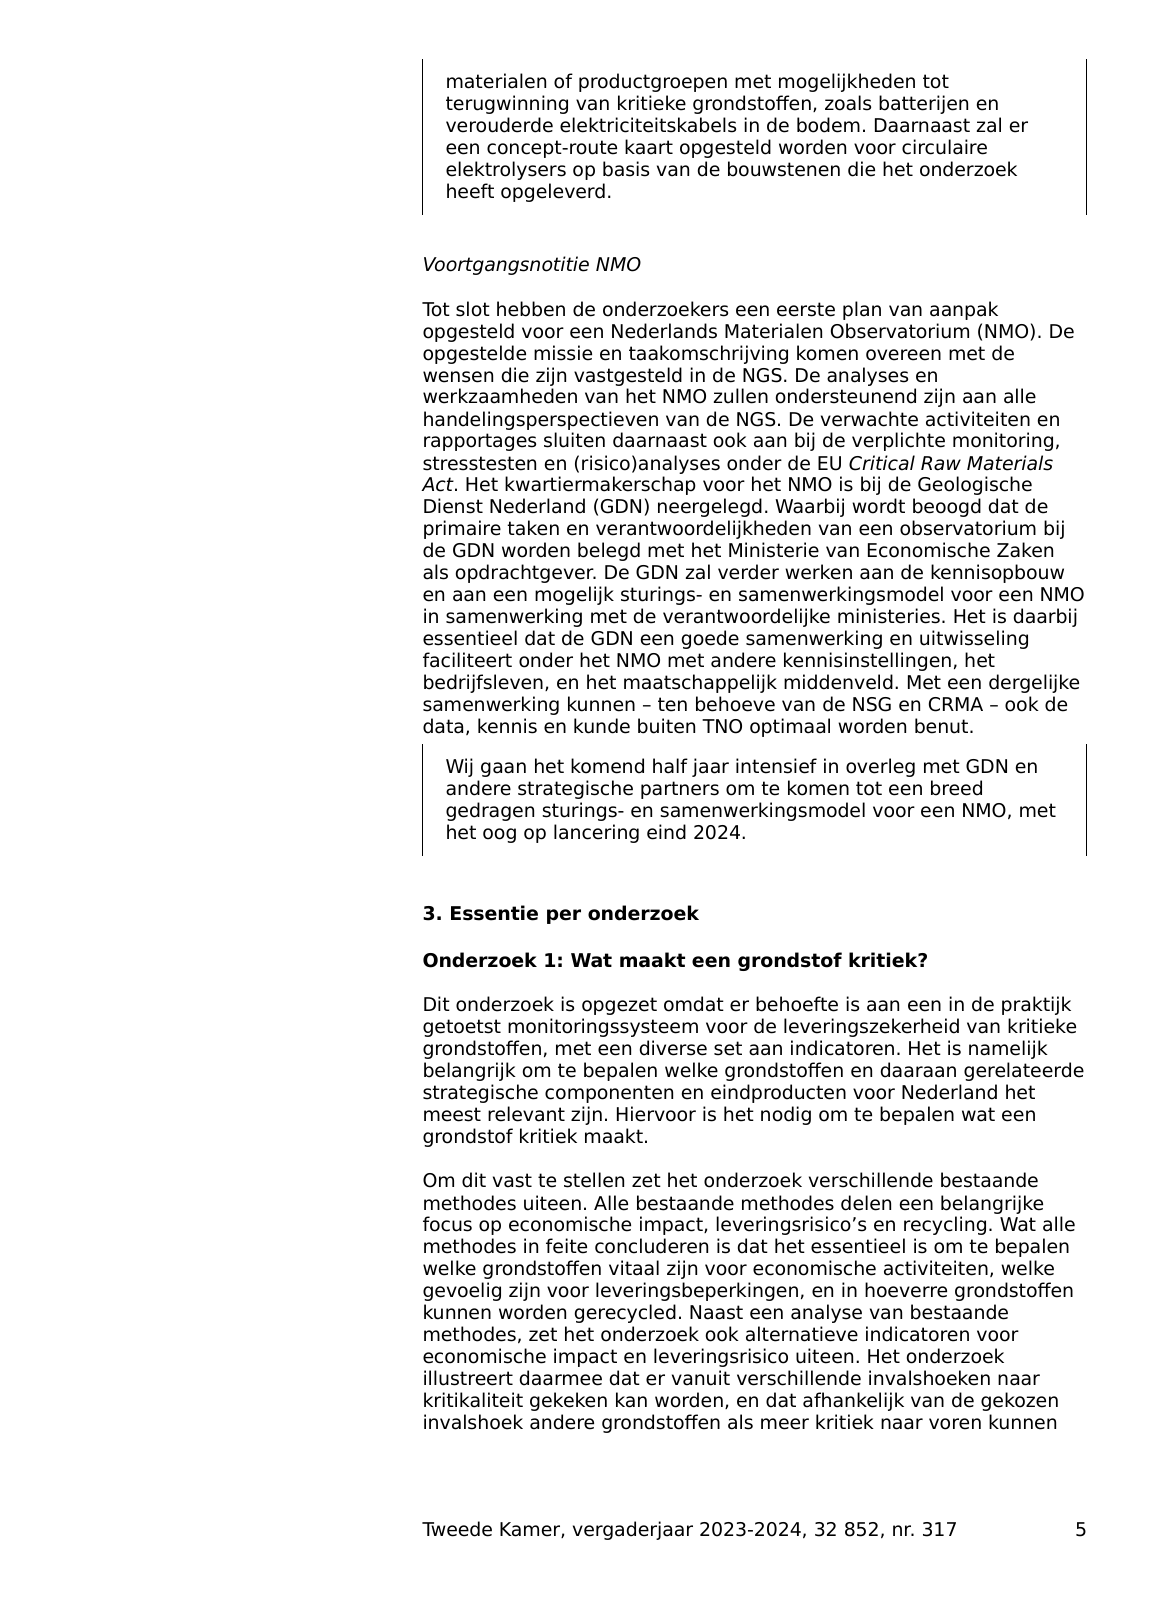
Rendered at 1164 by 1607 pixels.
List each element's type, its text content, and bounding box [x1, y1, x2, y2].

table_header materialen of productgroepen met mogelijkheden tot terugwinning van kritieke grondstoffen, zoals batterijen en verouderde elektriciteitskabels in de bodem. Daarnaast zal er een concept-route kaart opgesteld worden voor circulaire elektrolysers op basis van de bouwstenen die het onderzoek heeft opgeleverd. [423, 59, 1086, 214]
text Om dit vast te stellen zet het onderzoek verschillende bestaande methodes uiteen. Alle bestaande methodes delen een belangrijke focus op economische impact, leveringsrisico’s en recycling. Wat alle methodes in feite concluderen is dat het essentieel is om te bepalen welke grondstoffen vitaal zijn voor economische activiteiten, welke gevoelig zijn voor leveringsbeperkingen, en in hoeverre grondstoffen kunnen worden gerecycled. Naast een analyse van bestaande methodes, zet het onderzoek ook alternatieve indicatoren voor economische impact en leveringsrisico uiteen. Het onderzoek illustreert daarmee dat er vanuit verschillende invalshoeken naar kritikaliteit gekeken kan worden, en dat afhankelijk van de gekozen invalshoek andere grondstoffen als meer kritiek naar voren kunnen [422, 1170, 1087, 1434]
subtitle Voortgangsnotitie NMO [422, 254, 1087, 276]
subtitle 3. Essentie per onderzoek [422, 903, 1087, 925]
text Tot slot hebben de onderzoekers een eerste plan van aanpak opgesteld voor een Nederlands Materialen Observatorium (NMO). De opgestelde missie en taakomschrijving komen overeen met de wensen die zijn vastgesteld in de NGS. De analyses en werkzaamheden van het NMO zullen ondersteunend zijn aan alle handelingsperspectieven van de NGS. De verwachte activiteiten en rapportages sluiten daarnaast ook aan bij de verplichte monitoring, stresstesten en (risico)analyses onder de EU Critical Raw Materials Act. Het kwartiermakerschap voor het NMO is bij de Geologische Dienst Nederland (GDN) neergelegd. Waarbij wordt beoogd dat de primaire taken en verantwoordelijkheden van een observatorium bij de GDN worden belegd met het Ministerie van Economische Zaken als opdrachtgever. De GDN zal verder werken aan de kennisopbouw en aan een mogelijk sturings- en samenwerkingsmodel voor een NMO in samenwerking met de verantwoordelijke ministeries. Het is daarbij essentieel dat de GDN een goede samenwerking en uitwisseling faciliteert onder het NMO met andere kennisinstellingen, het bedrijfsleven, en het maatschappelijk middenveld. Met een dergelijke samenwerking kunnen – ten behoeve van de NSG en CRMA – ook de data, kennis en kunde buiten TNO optimaal worden benut. [422, 298, 1087, 738]
table_header Wij gaan het komend half jaar intensief in overleg met GDN en andere strategische partners om te komen tot een breed gedragen sturings- en samenwerkingsmodel voor een NMO, met het oog op lancering eind 2024. [423, 744, 1086, 856]
subtitle Onderzoek 1: Wat maakt een grondstof kritiek? [422, 950, 1087, 972]
text Dit onderzoek is opgezet omdat er behoefte is aan een in de praktijk getoetst monitoringssysteem voor de leveringszekerheid van kritieke grondstoffen, met een diverse set aan indicatoren. Het is namelijk belangrijk om te bepalen welke grondstoffen en daaraan gerelateerde strategische componenten en eindproducten voor Nederland het meest relevant zijn. Hiervoor is het nodig om te bepalen wat een grondstof kritiek maakt. [422, 994, 1087, 1148]
